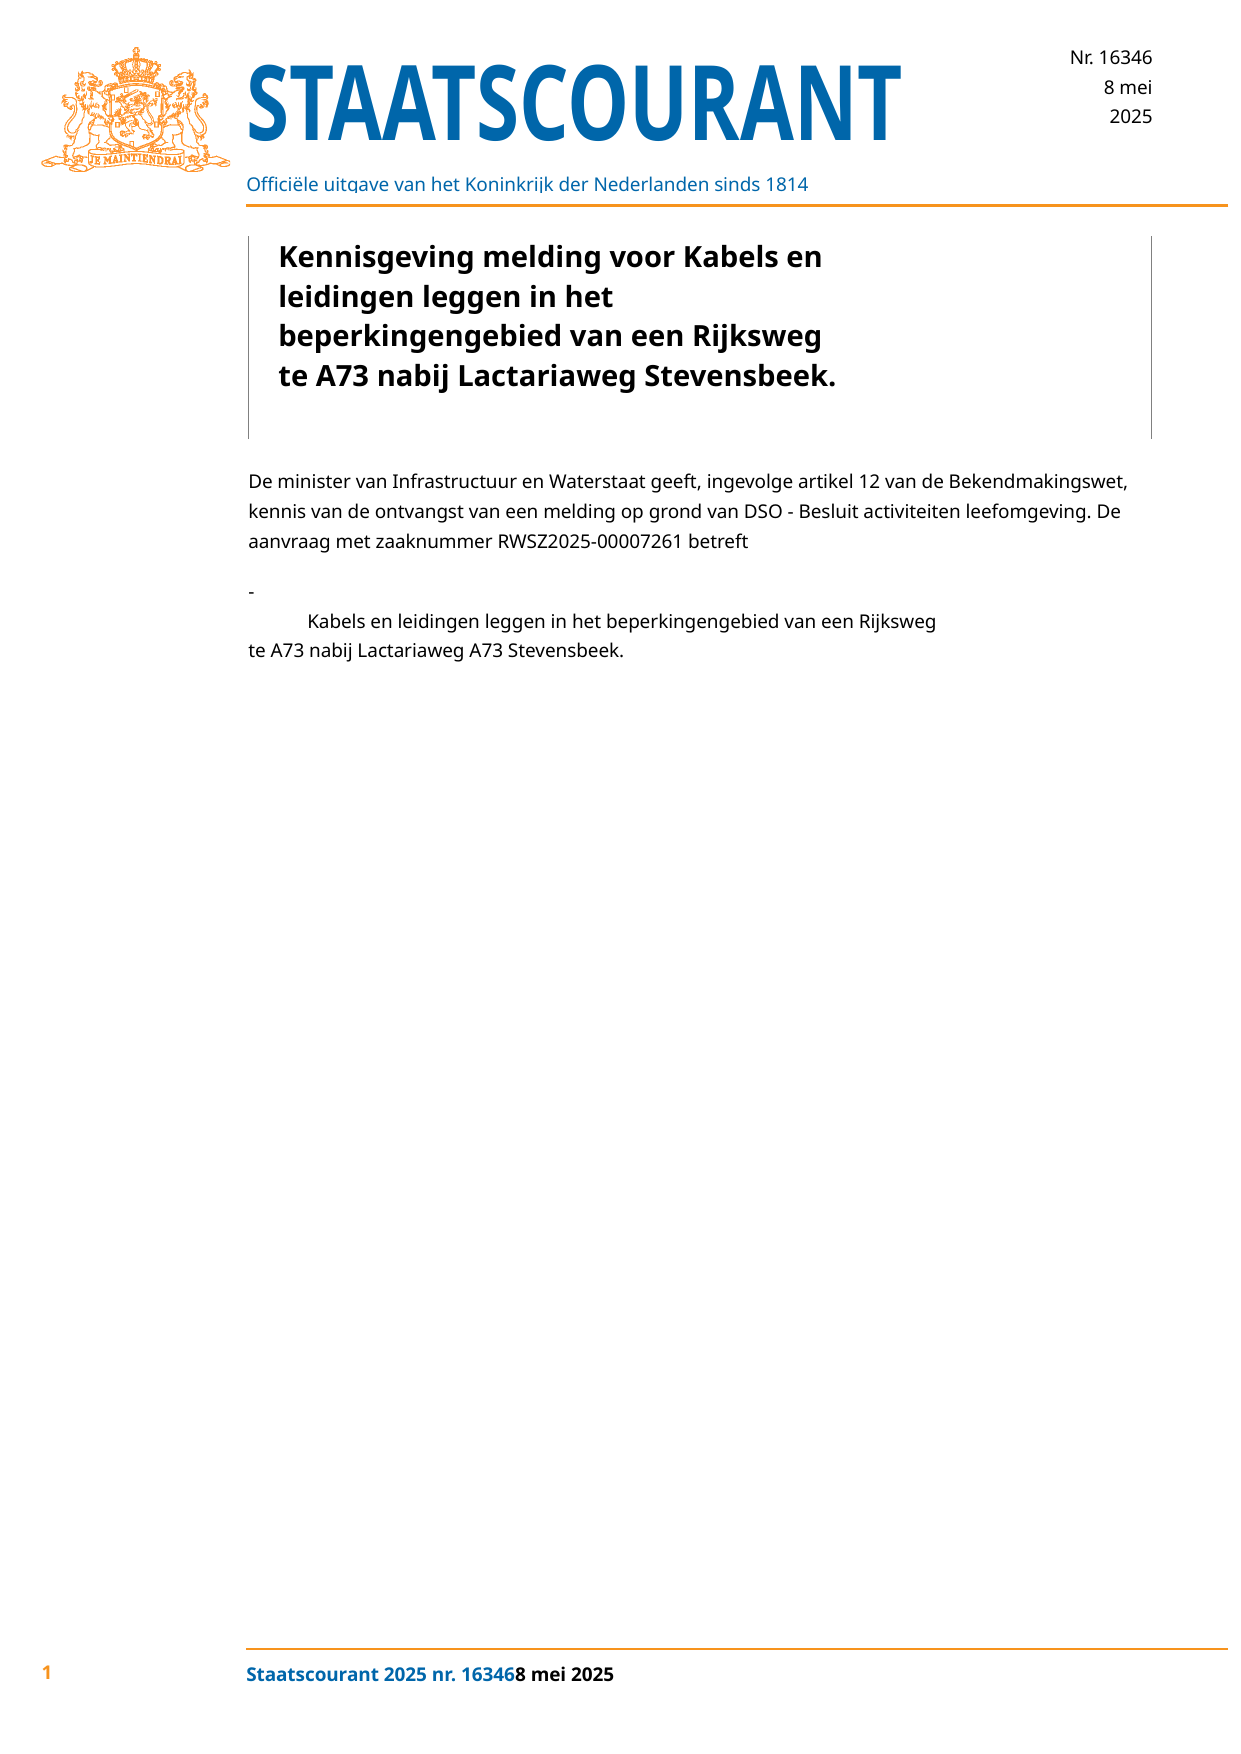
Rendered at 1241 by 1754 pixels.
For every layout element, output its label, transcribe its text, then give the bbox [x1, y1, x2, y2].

list Kabels en leidingen leggen in het beperkingengebied van een Rijksweg [248, 608, 1152, 633]
text te A73 nabij Lactariaweg A73 Stevensbeek. [248, 637, 1152, 663]
table_header [850, 236, 912, 413]
table_header [1090, 236, 1151, 413]
text De minister van Infrastructuur en Waterstaat geeft, ingevolge artikel 12 van de Bekendmakingswet, kennis van de ontvangst van een melding op grond van DSO - Besluit activiteiten leefomgeving. De aanvraag met zaaknummer RWSZ2025-00007261 betreft [248, 469, 1152, 553]
picture [912, 236, 1090, 414]
picture [41, 47, 231, 172]
table_header [850, 414, 1151, 439]
table_header Kennisgeving melding voor Kabels en leidingen leggen in het beperkingengebied van een Rijksweg te A73 nabij Lactariaweg Stevensbeek. [249, 236, 850, 439]
